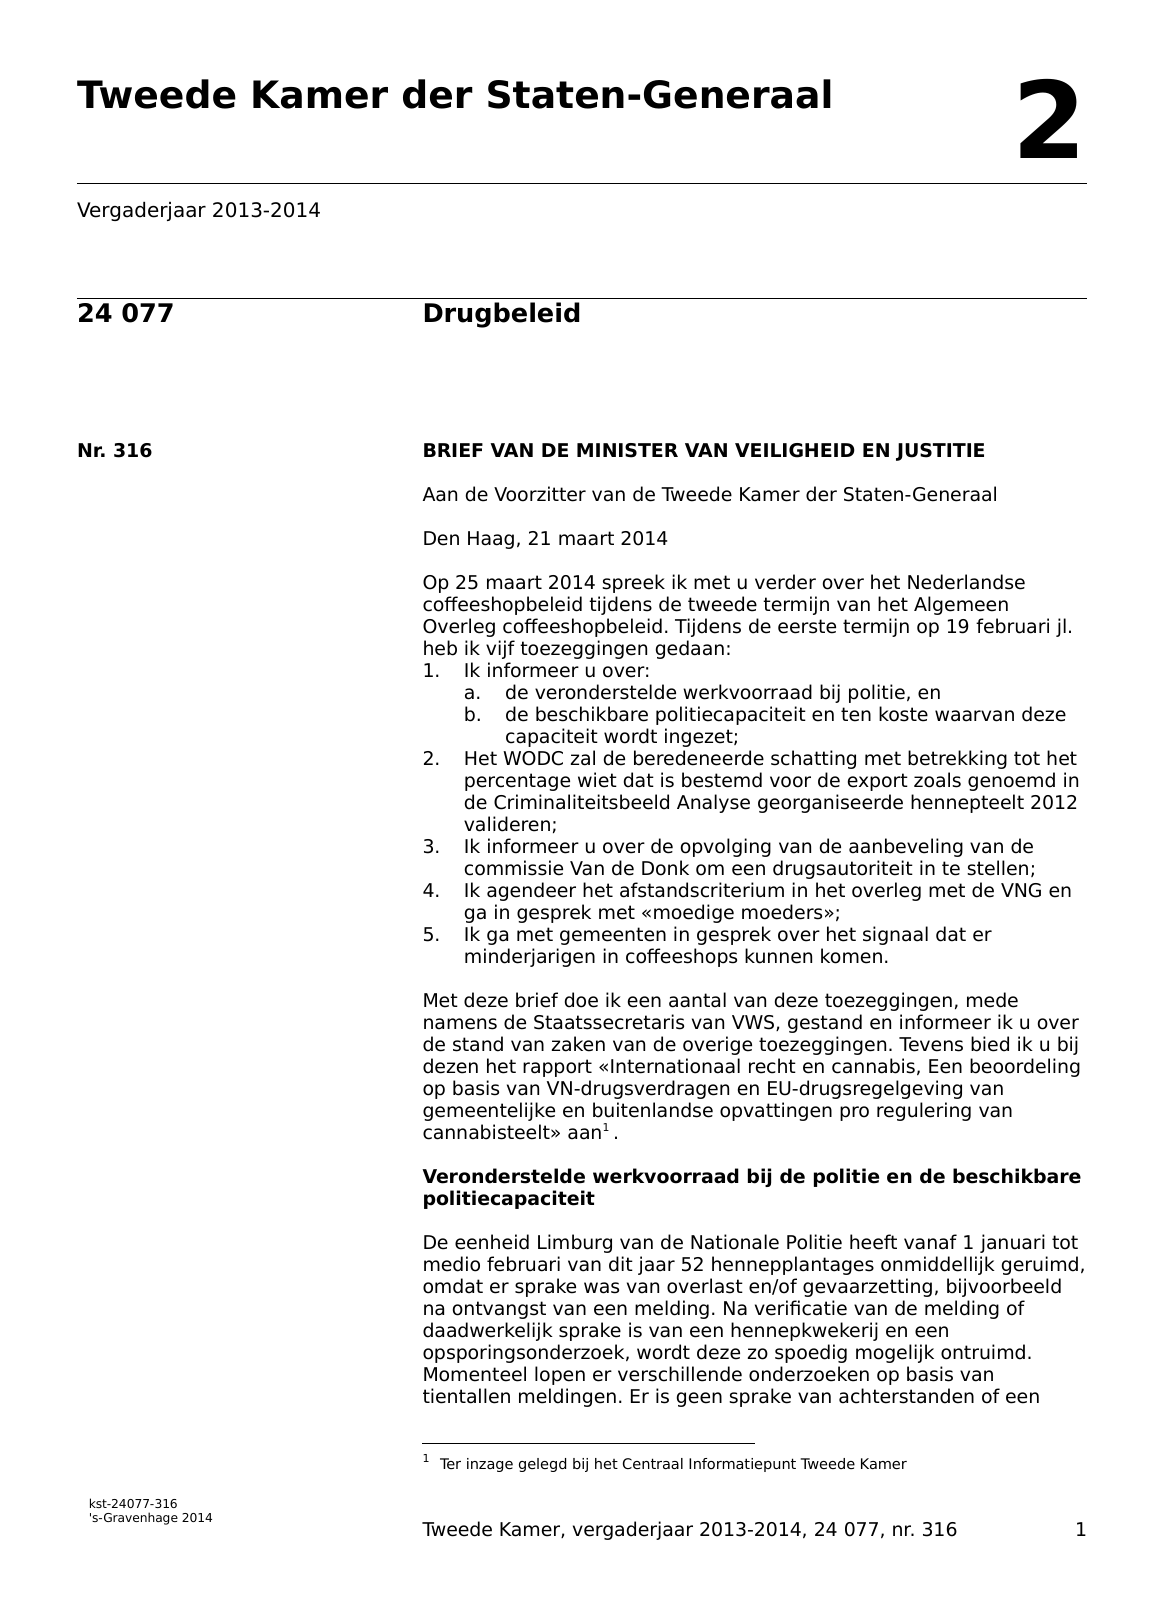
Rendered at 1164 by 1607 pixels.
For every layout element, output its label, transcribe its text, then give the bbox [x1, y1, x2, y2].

table_cell Vergaderjaar 2013-2014 [77, 184, 1087, 298]
text Ter inzage gelegd bij het Centraal Informatiepunt Tweede Kamer [422, 1452, 1087, 1474]
text Den Haag, 21 maart 2014 [422, 528, 1087, 550]
text De eenheid Limburg van de Nationale Politie heeft vanaf 1 januari tot medio februari van dit jaar 52 hennepplantages onmiddellijk geruimd, omdat er sprake was van overlast en/of gevaarzetting, bijvoorbeeld na ontvangst van een melding. Na verificatie van de melding of daadwerkelijk sprake is van een hennepkwekerij en een opsporingsonderzoek, wordt deze zo spoedig mogelijk ontruimd. Momenteel lopen er verschillende onderzoeken op basis van tientallen meldingen. Er is geen sprake van achterstanden of een [422, 1232, 1087, 1408]
text 3. Ik informeer u over de opvolging van de aanbeveling van de commissie Van de Donk om een drugsautoriteit in te stellen; [422, 836, 1087, 880]
subtitle Nr. 316 BRIEF VAN DE MINISTER VAN VEILIGHEID EN JUSTITIE [77, 440, 1087, 462]
text 1. Ik informeer u over: [422, 660, 1087, 682]
text kst-24077-316 [88, 1497, 323, 1511]
text Aan de Voorzitter van de Tweede Kamer der Staten-Generaal [422, 484, 1087, 506]
text b. de beschikbare politiecapaciteit en ten koste waarvan deze capaciteit wordt ingezet; [464, 704, 1087, 748]
text Op 25 maart 2014 spreek ik met u verder over het Nederlandse coffeeshopbeleid tijdens de tweede termijn van het Algemeen Overleg coffeeshopbeleid. Tijdens de eerste termijn op 19 februari jl. heb ik vijf toezeggingen gedaan: [422, 572, 1087, 660]
text 4. Ik agendeer het afstandscriterium in het overleg met de VNG en ga in gesprek met «moedige moeders»; [422, 880, 1087, 924]
subtitle 24 077 Drugbeleid [77, 299, 1087, 329]
text 2. Het WODC zal de beredeneerde schatting met betrekking tot het percentage wiet dat is bestemd voor de export zoals genoemd in de Criminaliteitsbeeld Analyse georganiseerde hennepteelt 2012 valideren; [422, 748, 1087, 836]
text Met deze brief doe ik een aantal van deze toezeggingen, mede namens de Staatssecretaris van VWS, gestand en informeer ik u over de stand van zaken van de overige toezeggingen. Tevens bied ik u bij dezen het rapport «Internationaal recht en cannabis, Een beoordeling op basis van VN-drugsverdragen en EU-drugsregelgeving van gemeentelijke en buitenlandse opvattingen pro regulering van cannabisteelt» aan. [422, 990, 1087, 1144]
text 5. Ik ga met gemeenten in gesprek over het signaal dat er minderjarigen in coffeeshops kunnen komen. [422, 924, 1087, 968]
text 's-Gravenhage 2014 [88, 1511, 323, 1525]
table_header Tweede Kamer der Staten-Generaal [77, 59, 886, 183]
table_header 2 [886, 59, 1087, 183]
text a. de veronderstelde werkvoorraad bij politie, en [464, 682, 1087, 704]
subtitle Veronderstelde werkvoorraad bij de politie en de beschikbare politiecapaciteit [422, 1166, 1087, 1210]
